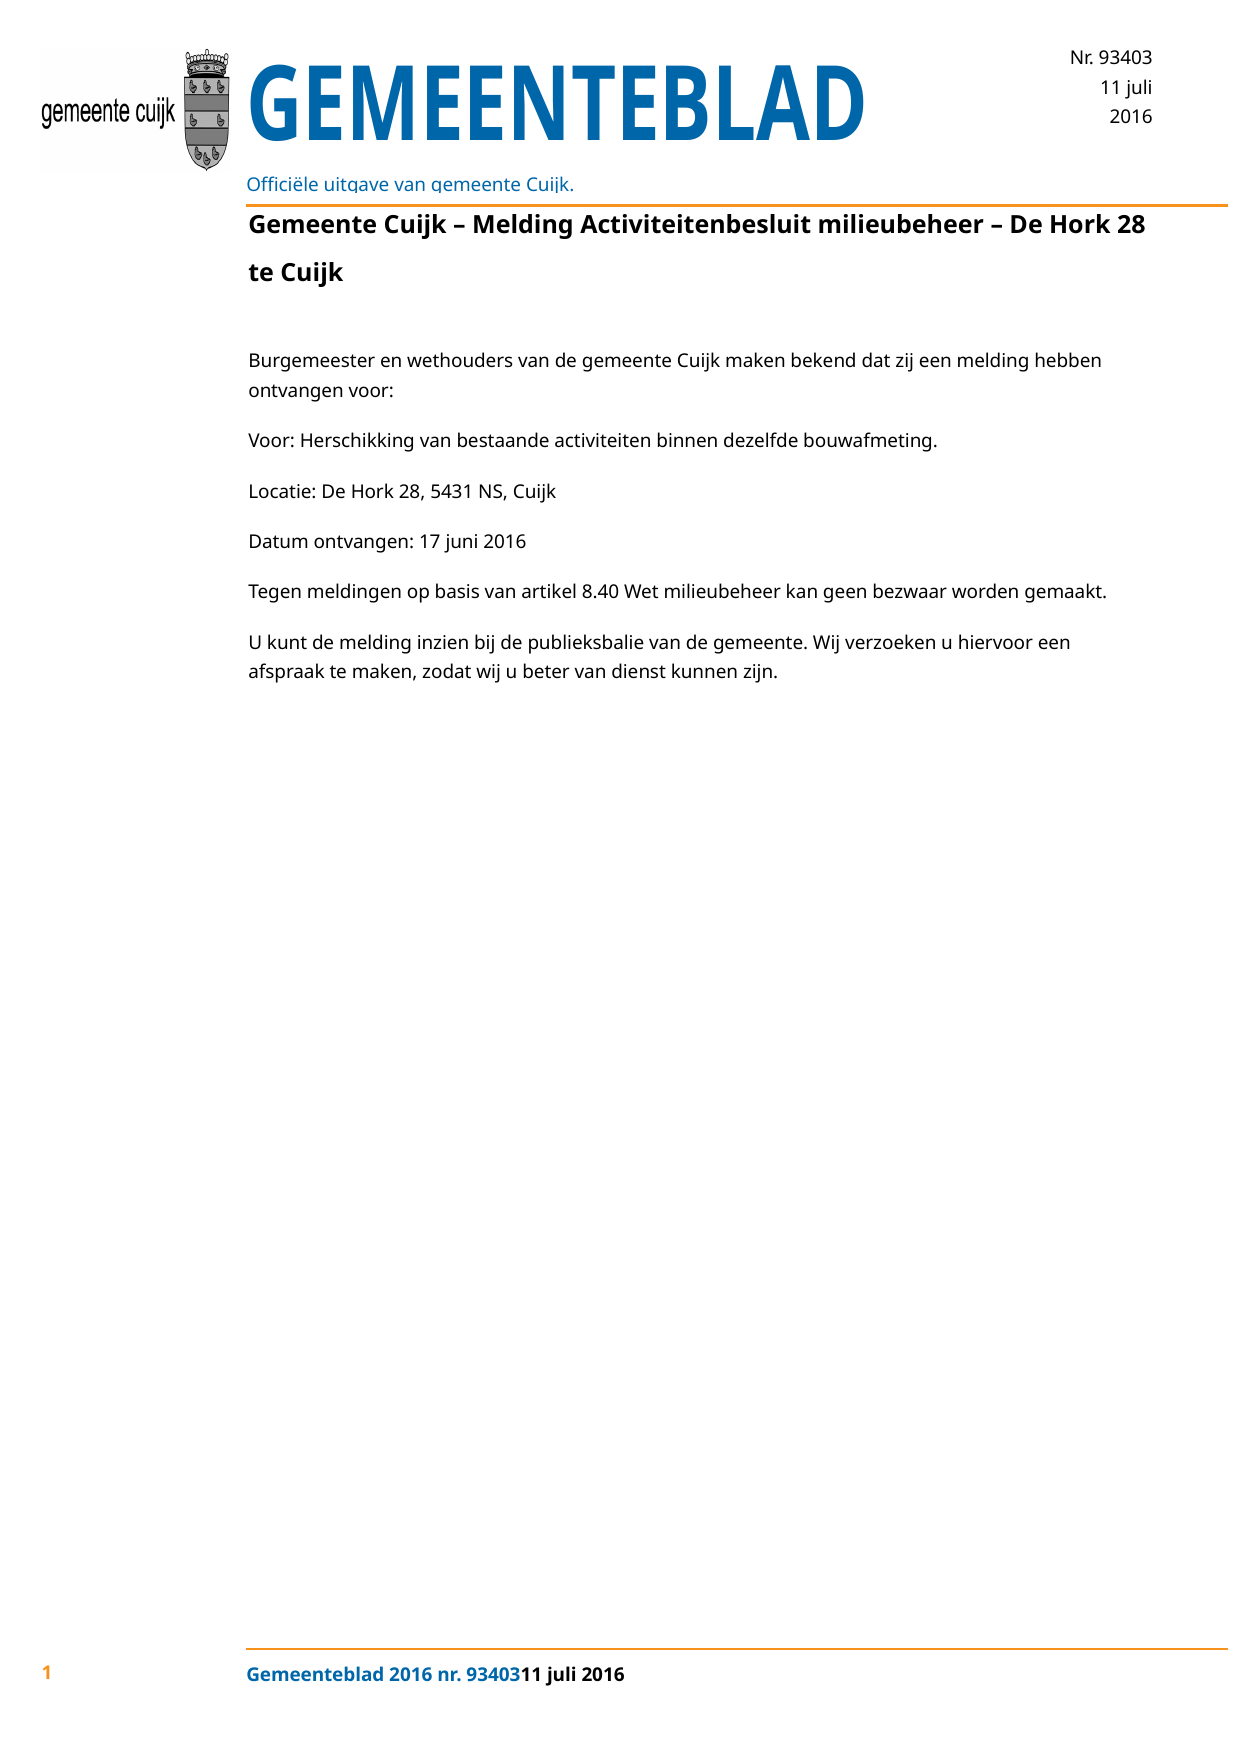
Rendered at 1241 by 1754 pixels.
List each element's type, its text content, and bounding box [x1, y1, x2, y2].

text Voor: Herschikking van bestaande activiteiten binnen dezelfde bouwafmeting. [248, 427, 1152, 453]
text U kunt de melding inzien bij de publieksbalie van de gemeente. Wij verzoeken u hiervoor een afspraak te maken, zodat wij u beter van dienst kunnen zijn. [248, 629, 1152, 684]
picture [41, 47, 231, 172]
text Burgemeester en wethouders van de gemeente Cuijk maken bekend dat zij een melding hebben ontvangen voor: [248, 347, 1152, 403]
text Locatie: De Hork 28, 5431 NS, Cuijk [248, 478, 1152, 504]
text Datum ontvangen: 17 juni 2016 [248, 528, 1152, 554]
text Tegen meldingen op basis van artikel 8.40 Wet milieubeheer kan geen bezwaar worden gemaakt. [248, 579, 1152, 604]
text Gemeente Cuijk – Melding Activiteitenbesluit milieubeheer – De Hork 28 te Cuijk [248, 207, 1152, 288]
